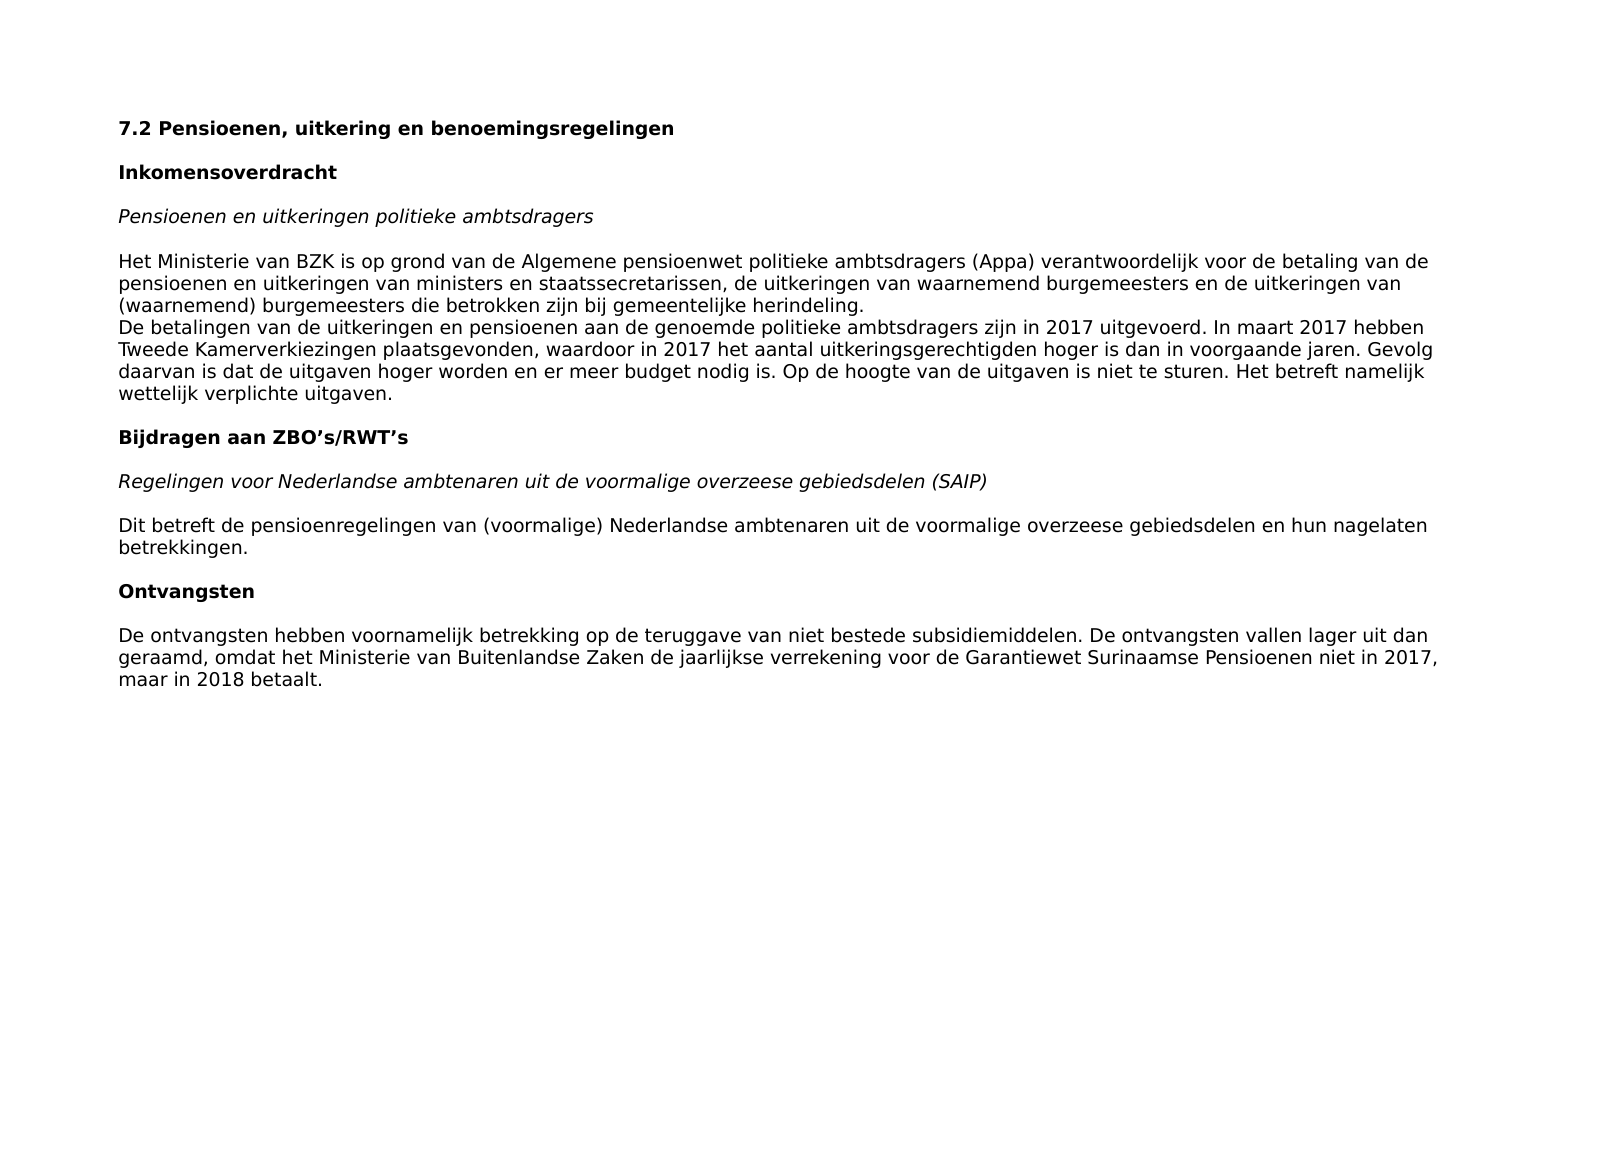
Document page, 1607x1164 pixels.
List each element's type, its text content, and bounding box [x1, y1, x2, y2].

text Dit betreft de pensioenregelingen van (voormalige) Nederlandse ambtenaren uit de voormalige overzeese gebiedsdelen en hun nagelaten betrekkingen. [118, 515, 1488, 559]
subtitle Inkomensoverdracht [118, 162, 1488, 184]
subtitle 7.2 Pensioenen, uitkering en benoemingsregelingen [118, 118, 1488, 140]
text Het Ministerie van BZK is op grond van de Algemene pensioenwet politieke ambtsdragers (Appa) verantwoordelijk voor de betaling van de pensioenen en uitkeringen van ministers en staatssecretarissen, de uitkeringen van waarnemend burgemeesters en de uitkeringen van (waarnemend) burgemeesters die betrokken zijn bij gemeentelijke herindeling. [118, 251, 1488, 317]
subtitle Bijdragen aan ZBO’s/RWT’s [118, 427, 1488, 449]
text De betalingen van de uitkeringen en pensioenen aan de genoemde politieke ambtsdragers zijn in 2017 uitgevoerd. In maart 2017 hebben Tweede Kamerverkiezingen plaatsgevonden, waardoor in 2017 het aantal uitkeringsgerechtigden hoger is dan in voorgaande jaren. Gevolg daarvan is dat de uitgaven hoger worden en er meer budget nodig is. Op de hoogte van de uitgaven is niet te sturen. Het betreft namelijk wettelijk verplichte uitgaven. [118, 317, 1488, 404]
subtitle Pensioenen en uitkeringen politieke ambtsdragers [118, 206, 1488, 228]
subtitle Regelingen voor Nederlandse ambtenaren uit de voormalige overzeese gebiedsdelen (SAIP) [118, 471, 1488, 493]
subtitle Ontvangsten [118, 581, 1488, 603]
text De ontvangsten hebben voornamelijk betrekking op de teruggave van niet bestede subsidiemiddelen. De ontvangsten vallen lager uit dan geraamd, omdat het Ministerie van Buitenlandse Zaken de jaarlijkse verrekening voor de Garantiewet Surinaamse Pensioenen niet in 2017, maar in 2018 betaalt. [118, 625, 1488, 691]
